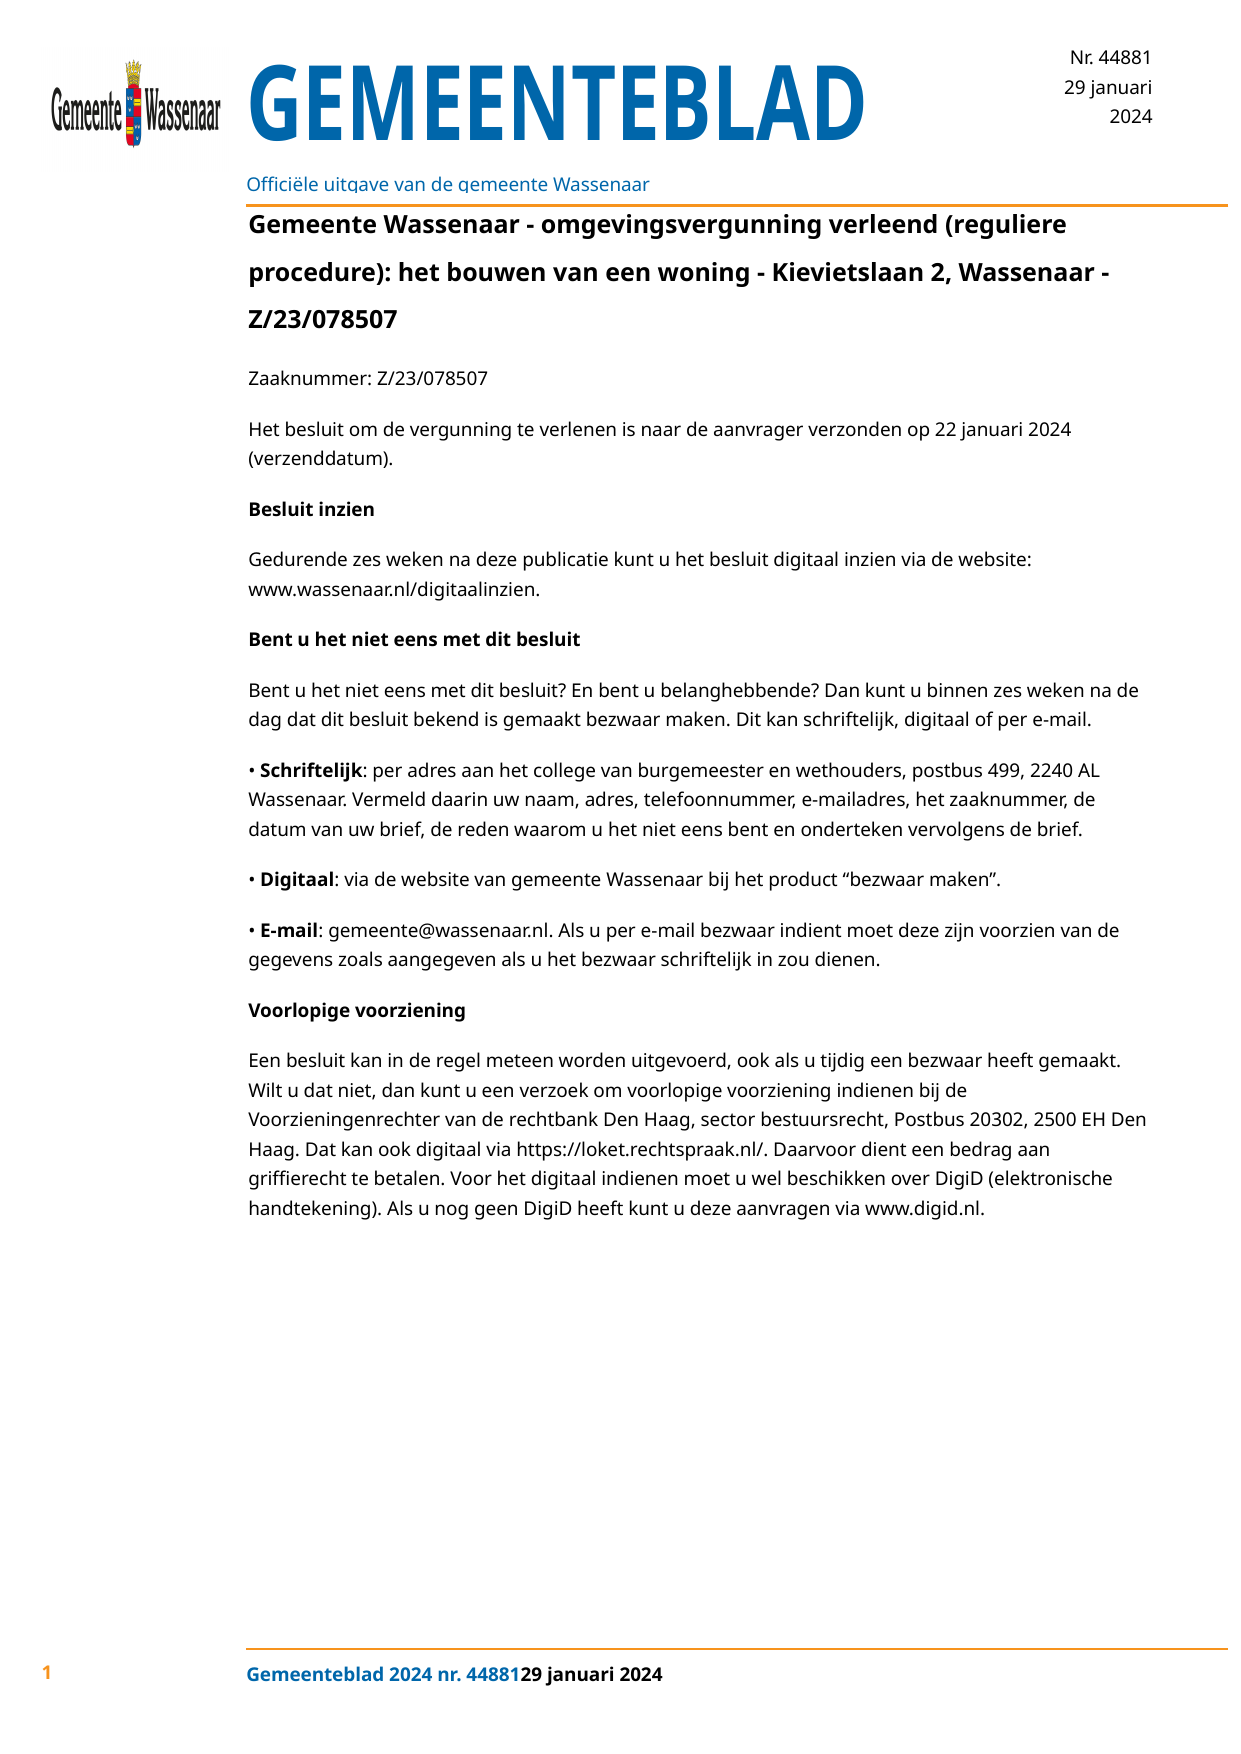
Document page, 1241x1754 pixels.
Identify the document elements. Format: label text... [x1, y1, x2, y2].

text Zaaknummer: Z/23/078507 [248, 366, 1152, 391]
text Voorlopige voorziening [248, 997, 1152, 1022]
text • E-mail: gemeente@wassenaar.nl. Als u per e-mail bezwaar indient moet deze zijn voorzien van de gegevens zoals aangegeven als u het bezwaar schriftelijk in zou dienen. [248, 917, 1152, 972]
text • Schriftelijk: per adres aan het college van burgemeester en wethouders, postbus 499, 2240 AL Wassenaar. Vermeld daarin uw naam, adres, telefoonnummer, e-mailadres, het zaaknummer, de datum van uw brief, de reden waarom u het niet eens bent en onderteken vervolgens de brief. [248, 757, 1152, 842]
text Een besluit kan in de regel meteen worden uitgevoerd, ook als u tijdig een bezwaar heeft gemaakt. Wilt u dat niet, dan kunt u een verzoek om voorlopige voorziening indienen bij de Voorzieningenrechter van de rechtbank Den Haag, sector bestuursrecht, Postbus 20302, 2500 EH Den Haag. Dat kan ook digitaal via https://loket.rechtspraak.nl/. Daarvoor dient een bedrag aan griffierecht te betalen. Voor het digitaal indienen moet u wel beschikken over DigiD (elektronische handtekening). Als u nog geen DigiD heeft kunt u deze aanvragen via www.digid.nl. [248, 1047, 1152, 1221]
text Bent u het niet eens met dit besluit? En bent u belanghebbende? Dan kunt u binnen zes weken na de dag dat dit besluit bekend is gemaakt bezwaar maken. Dit kan schriftelijk, digitaal of per e-mail. [248, 677, 1152, 732]
picture [41, 47, 231, 172]
text Gemeente Wassenaar - omgevingsvergunning verleend (reguliere procedure): het bouwen van een woning - Kievietslaan 2, Wassenaar - Z/23/078507 [248, 207, 1152, 336]
text Besluit inzien [248, 496, 1152, 522]
text • Digitaal: via de website van gemeente Wassenaar bij het product “bezwaar maken”. [248, 866, 1152, 892]
text Gedurende zes weken na deze publicatie kunt u het besluit digitaal inzien via de website: www.wassenaar.nl/digitaalinzien. [248, 546, 1152, 602]
text Bent u het niet eens met dit besluit [248, 626, 1152, 652]
text Het besluit om de vergunning te verlenen is naar de aanvrager verzonden op 22 januari 2024 (verzenddatum). [248, 416, 1152, 471]
